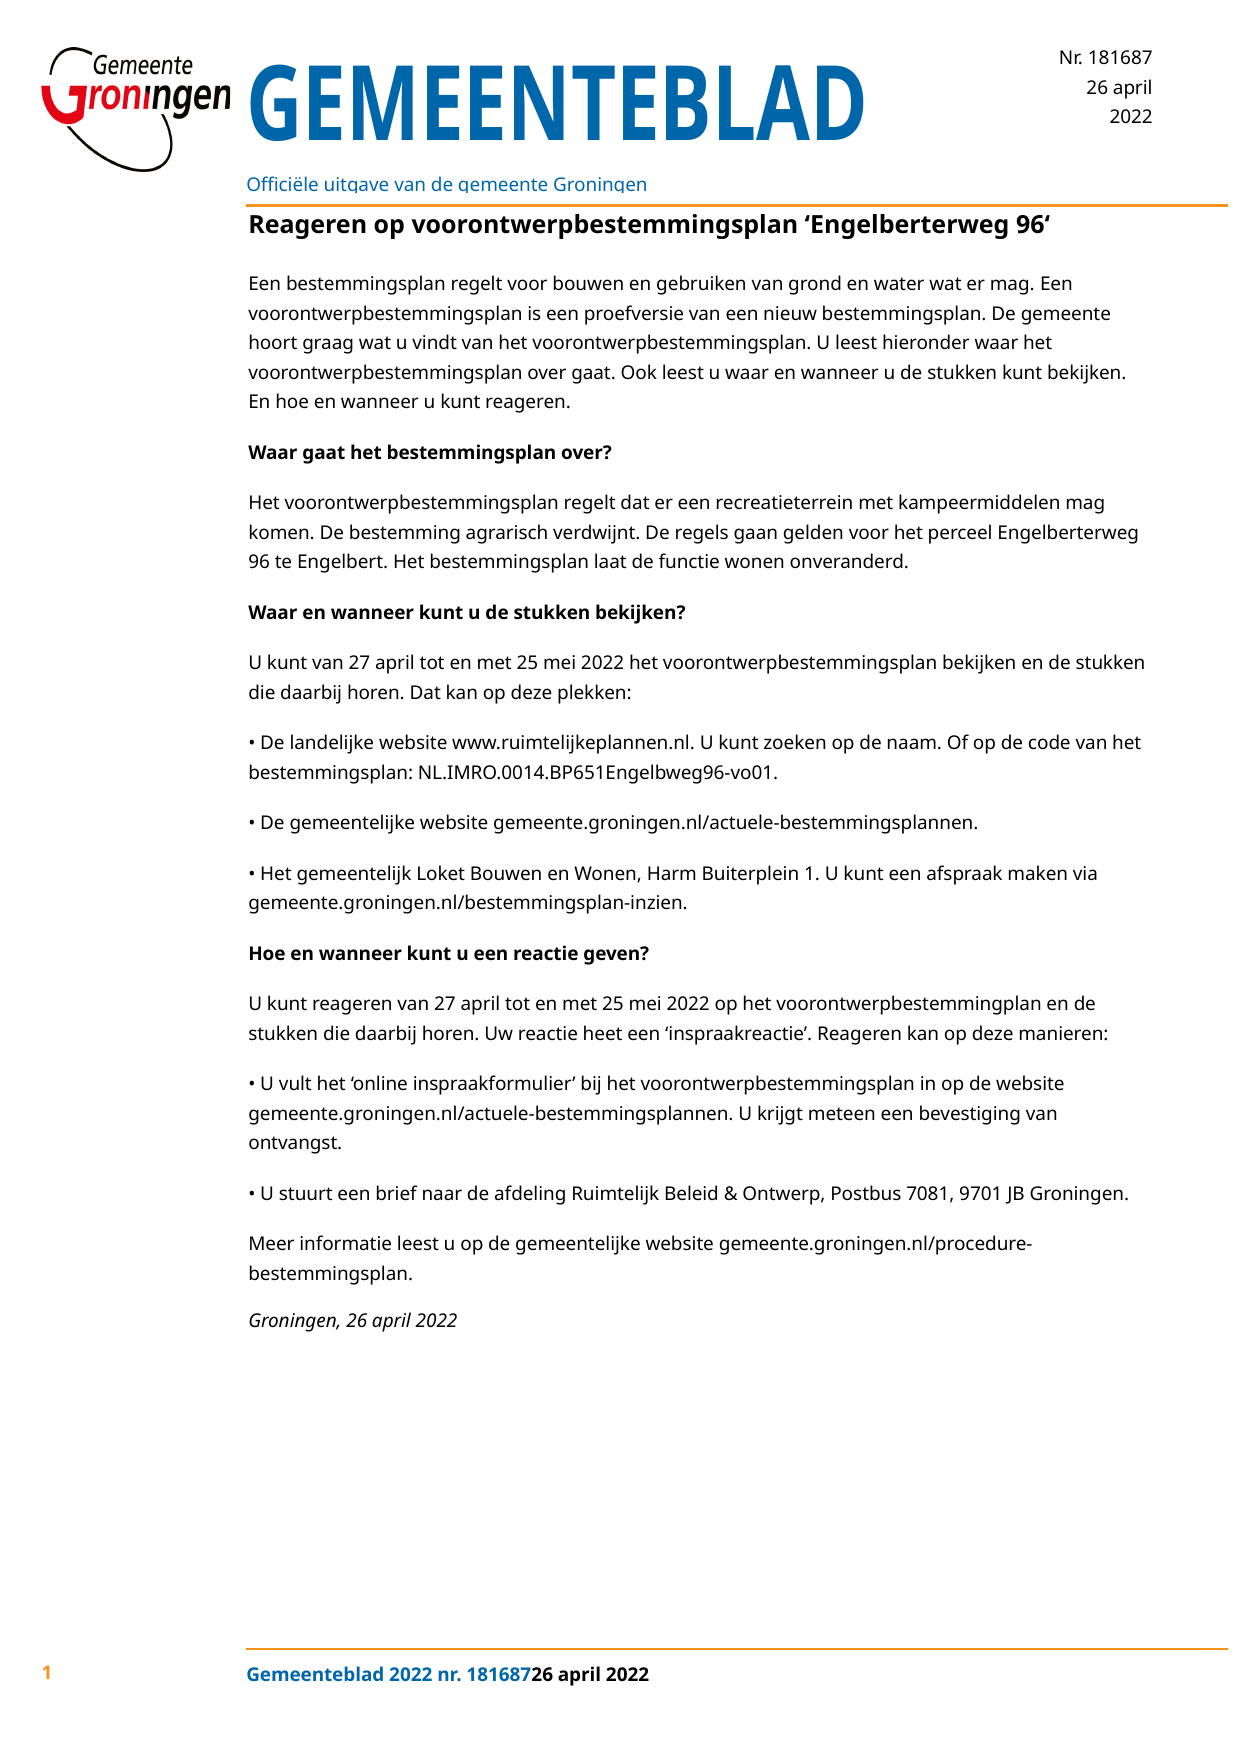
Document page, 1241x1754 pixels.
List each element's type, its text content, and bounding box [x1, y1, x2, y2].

text • U stuurt een brief naar de afdeling Ruimtelijk Beleid & Ontwerp, Postbus 7081, 9701 JB Groningen. [248, 1180, 1152, 1206]
text Waar gaat het bestemmingsplan over? [248, 439, 1152, 465]
text Waar en wanneer kunt u de stukken bekijken? [248, 599, 1152, 625]
picture [41, 47, 231, 172]
text Reageren op voorontwerpbestemmingsplan ‘Engelberterweg 96‘ [248, 207, 1152, 241]
text • U vult het ‘online inspraakformulier’ bij het voorontwerpbestemmingsplan in op de website gemeente.groningen.nl/actuele-bestemmingsplannen. U krijgt meteen een bevestiging van ontvangst. [248, 1070, 1152, 1155]
text U kunt reageren van 27 april tot en met 25 mei 2022 op het voorontwerpbestemmingplan en de stukken die daarbij horen. Uw reactie heet een ‘inspraakreactie’. Reageren kan op deze manieren: [248, 990, 1152, 1046]
text • De landelijke website www.ruimtelijkeplannen.nl. U kunt zoeken op de naam. Of op de code van het bestemmingsplan: NL.IMRO.0014.BP651Engelbweg96-vo01. [248, 729, 1152, 785]
text Meer informatie leest u op de gemeentelijke website gemeente.groningen.nl/procedure-bestemmingsplan. [248, 1230, 1152, 1286]
text • Het gemeentelijk Loket Bouwen en Wonen, Harm Buiterplein 1. U kunt een afspraak maken via gemeente.groningen.nl/bestemmingsplan-inzien. [248, 860, 1152, 915]
text Een bestemmingsplan regelt voor bouwen en gebruiken van grond en water wat er mag. Een voorontwerpbestemmingsplan is een proefversie van een nieuw bestemmingsplan. De gemeente hoort graag wat u vindt van het voorontwerpbestemmingsplan. U leest hieronder waar het voorontwerpbestemmingsplan over gaat. Ook leest u waar en wanneer u de stukken kunt bekijken. En hoe en wanneer u kunt reageren. [248, 270, 1152, 414]
text Hoe en wanneer kunt u een reactie geven? [248, 940, 1152, 966]
text Het voorontwerpbestemmingsplan regelt dat er een recreatieterrein met kampeermiddelen mag komen. De bestemming agrarisch verdwijnt. De regels gaan gelden voor het perceel Engelberterweg 96 te Engelbert. Het bestemmingsplan laat de functie wonen onveranderd. [248, 489, 1152, 574]
text U kunt van 27 april tot en met 25 mei 2022 het voorontwerpbestemmingsplan bekijken en de stukken die daarbij horen. Dat kan op deze plekken: [248, 649, 1152, 705]
text Groningen, 26 april 2022 [248, 1308, 1152, 1333]
text • De gemeentelijke website gemeente.groningen.nl/actuele-bestemmingsplannen. [248, 809, 1152, 835]
